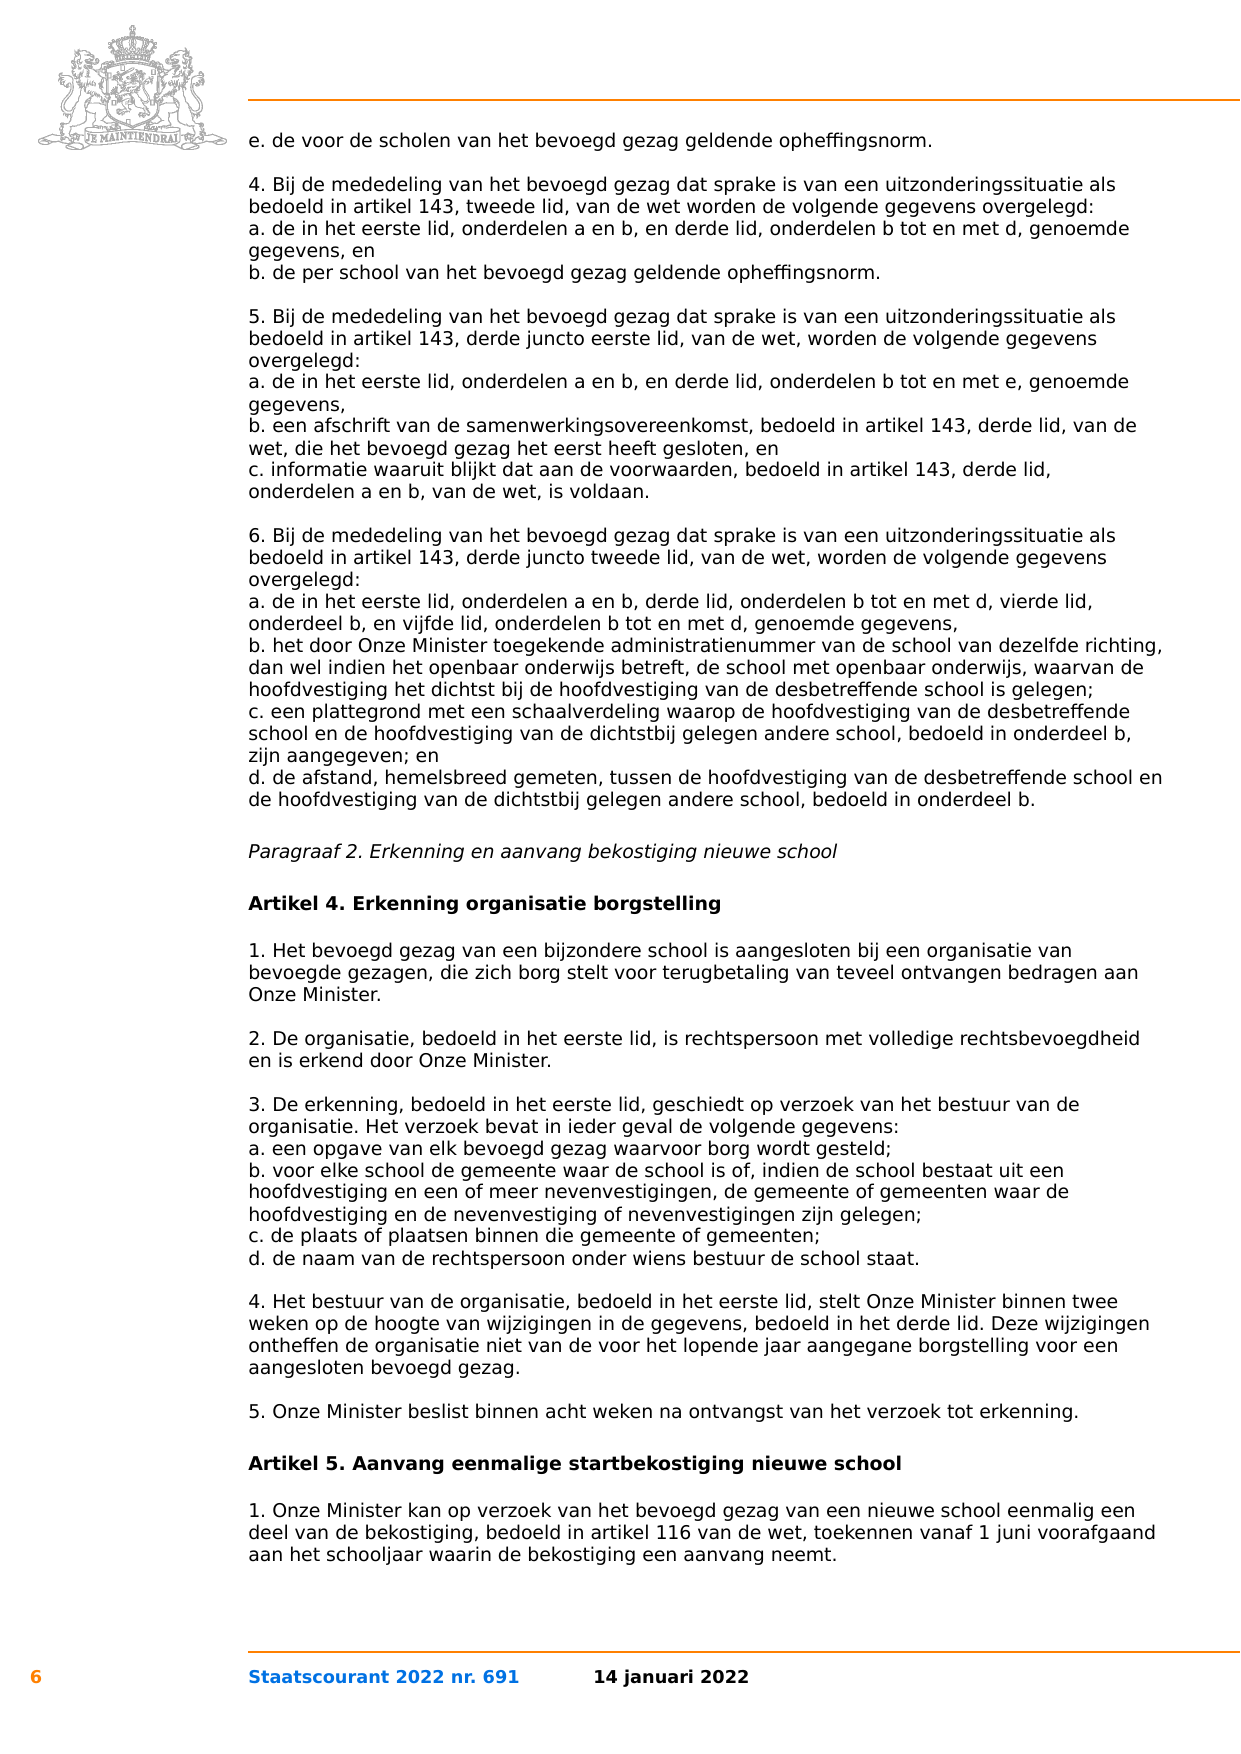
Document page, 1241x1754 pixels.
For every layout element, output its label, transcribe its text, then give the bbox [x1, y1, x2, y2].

text 5. Bij de mededeling van het bevoegd gezag dat sprake is van een uitzonderingssituatie als bedoeld in artikel 143, derde juncto eerste lid, van de wet, worden de volgende gegevens overgelegd: [248, 306, 1163, 371]
text 1. Het bevoegd gezag van een bijzondere school is aangesloten bij een organisatie van bevoegde gezagen, die zich borg stelt voor terugbetaling van teveel ontvangen bedragen aan Onze Minister. [248, 940, 1163, 1006]
text 2. De organisatie, bedoeld in het eerste lid, is rechtspersoon met volledige rechtsbevoegdheid en is erkend door Onze Minister. [248, 1028, 1163, 1072]
text b. een afschrift van de samenwerkingsovereenkomst, bedoeld in artikel 143, derde lid, van de wet, die het bevoegd gezag het eerst heeft gesloten, en [248, 415, 1163, 459]
text 1. Onze Minister kan op verzoek van het bevoegd gezag van een nieuwe school eenmalig een deel van de bekostiging, bedoeld in artikel 116 van de wet, toekennen vanaf 1 juni voorafgaand aan het schooljaar waarin de bekostiging een aanvang neemt. [248, 1500, 1163, 1566]
text e. de voor de scholen van het bevoegd gezag geldende opheffingsnorm. [248, 130, 1163, 152]
text 4. Bij de mededeling van het bevoegd gezag dat sprake is van een uitzonderingssituatie als bedoeld in artikel 143, tweede lid, van de wet worden de volgende gegevens overgelegd: [248, 174, 1163, 218]
picture [38, 25, 227, 150]
text c. informatie waaruit blijkt dat aan de voorwaarden, bedoeld in artikel 143, derde lid, onderdelen a en b, van de wet, is voldaan. [248, 459, 1163, 503]
subtitle Paragraaf 2. Erkenning en aanvang bekostiging nieuwe school [248, 841, 1163, 863]
text 4. Het bestuur van de organisatie, bedoeld in het eerste lid, stelt Onze Minister binnen twee weken op de hoogte van wijzigingen in de gegevens, bedoeld in het derde lid. Deze wijzigingen ontheffen de organisatie niet van de voor het lopende jaar aangegane borgstelling voor een aangesloten bevoegd gezag. [248, 1291, 1163, 1379]
text c. een plattegrond met een schaalverdeling waarop de hoofdvestiging van de desbetreffende school en de hoofdvestiging van de dichtstbij gelegen andere school, bedoeld in onderdeel b, zijn aangegeven; en [248, 701, 1163, 767]
subtitle Artikel 4. Erkenning organisatie borgstelling [248, 893, 1163, 915]
text a. de in het eerste lid, onderdelen a en b, en derde lid, onderdelen b tot en met e, genoemde gegevens, [248, 371, 1163, 415]
text c. de plaats of plaatsen binnen die gemeente of gemeenten; [248, 1225, 1163, 1247]
text 3. De erkenning, bedoeld in het eerste lid, geschiedt op verzoek van het bestuur van de organisatie. Het verzoek bevat in ieder geval de volgende gegevens: [248, 1093, 1163, 1137]
subtitle Artikel 5. Aanvang eenmalige startbekostiging nieuwe school [248, 1453, 1163, 1475]
text a. de in het eerste lid, onderdelen a en b, derde lid, onderdelen b tot en met d, vierde lid, onderdeel b, en vijfde lid, onderdelen b tot en met d, genoemde gegevens, [248, 591, 1163, 635]
text b. de per school van het bevoegd gezag geldende opheffingsnorm. [248, 262, 1163, 284]
text d. de afstand, hemelsbreed gemeten, tussen de hoofdvestiging van de desbetreffende school en de hoofdvestiging van de dichtstbij gelegen andere school, bedoeld in onderdeel b. [248, 767, 1163, 811]
text 5. Onze Minister beslist binnen acht weken na ontvangst van het verzoek tot erkenning. [248, 1401, 1163, 1423]
text a. een opgave van elk bevoegd gezag waarvoor borg wordt gesteld; [248, 1137, 1163, 1159]
text b. voor elke school de gemeente waar de school is of, indien de school bestaat uit een hoofdvestiging en een of meer nevenvestigingen, de gemeente of gemeenten waar de hoofdvestiging en de nevenvestiging of nevenvestigingen zijn gelegen; [248, 1159, 1163, 1225]
text a. de in het eerste lid, onderdelen a en b, en derde lid, onderdelen b tot en met d, genoemde gegevens, en [248, 218, 1163, 262]
text 6. Bij de mededeling van het bevoegd gezag dat sprake is van een uitzonderingssituatie als bedoeld in artikel 143, derde juncto tweede lid, van de wet, worden de volgende gegevens overgelegd: [248, 525, 1163, 591]
text d. de naam van de rechtspersoon onder wiens bestuur de school staat. [248, 1247, 1163, 1269]
text b. het door Onze Minister toegekende administratienummer van de school van dezelfde richting, dan wel indien het openbaar onderwijs betreft, de school met openbaar onderwijs, waarvan de hoofdvestiging het dichtst bij de hoofdvestiging van de desbetreffende school is gelegen; [248, 635, 1163, 701]
